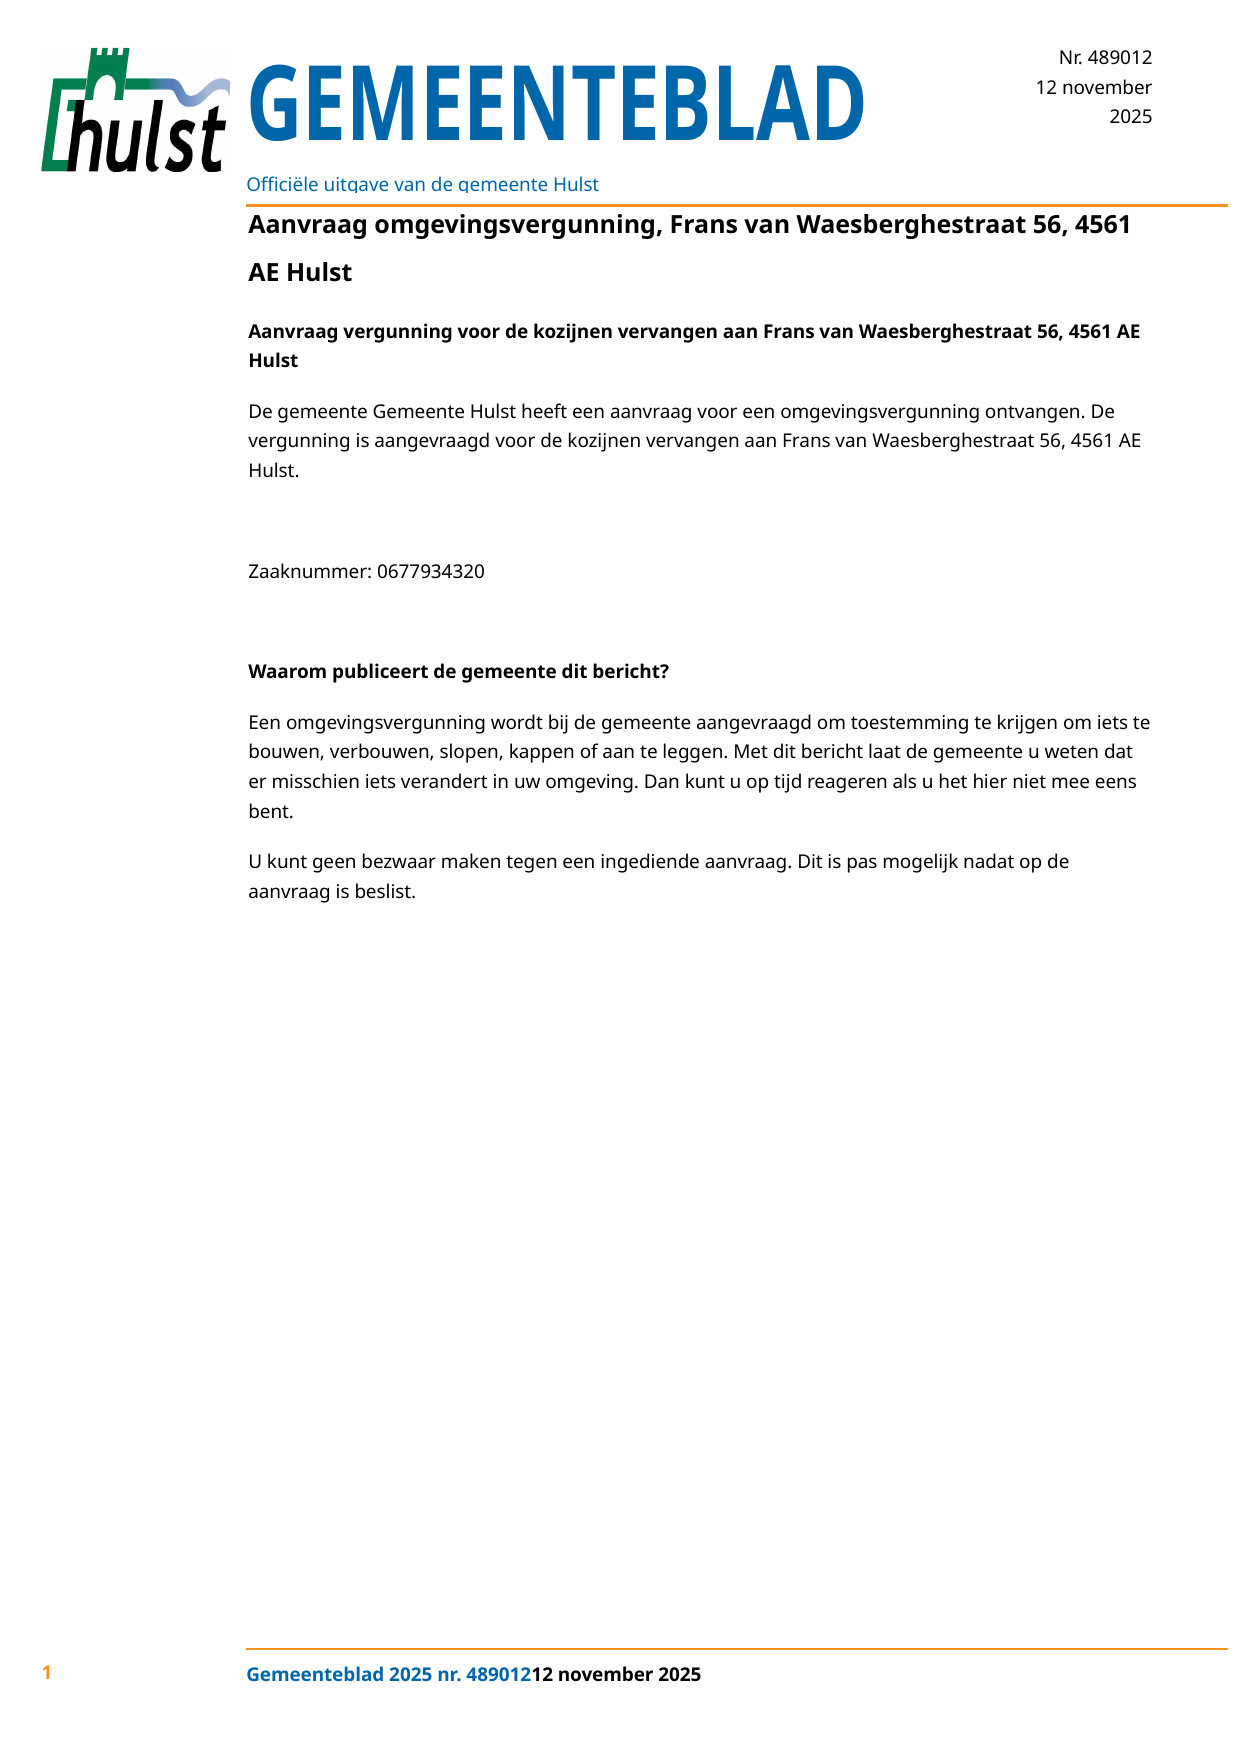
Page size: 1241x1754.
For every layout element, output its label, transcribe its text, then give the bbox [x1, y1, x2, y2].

text U kunt geen bezwaar maken tegen een ingediende aanvraag. Dit is pas mogelijk nadat op de aanvraag is beslist. [248, 848, 1152, 904]
text Waarom publiceert de gemeente dit bericht? [248, 659, 1152, 684]
text Aanvraag omgevingsvergunning, Frans van Waesberghestraat 56, 4561 AE Hulst [248, 207, 1152, 288]
text Een omgevingsvergunning wordt bij de gemeente aangevraagd om toestemming te krijgen om iets te bouwen, verbouwen, slopen, kappen of aan te leggen. Met dit bericht laat de gemeente u weten dat er misschien iets verandert in uw omgeving. Dan kunt u op tijd reageren als u het hier niet mee eens bent. [248, 709, 1152, 824]
text De gemeente Gemeente Hulst heeft een aanvraag voor een omgevingsvergunning ontvangen. De vergunning is aangevraagd voor de kozijnen vervangen aan Frans van Waesberghestraat 56, 4561 AE Hulst. [248, 398, 1152, 483]
picture [41, 47, 231, 172]
text Aanvraag vergunning voor de kozijnen vervangen aan Frans van Waesberghestraat 56, 4561 AE Hulst [248, 318, 1152, 373]
text Zaaknummer: 0677934320 [248, 558, 1152, 584]
